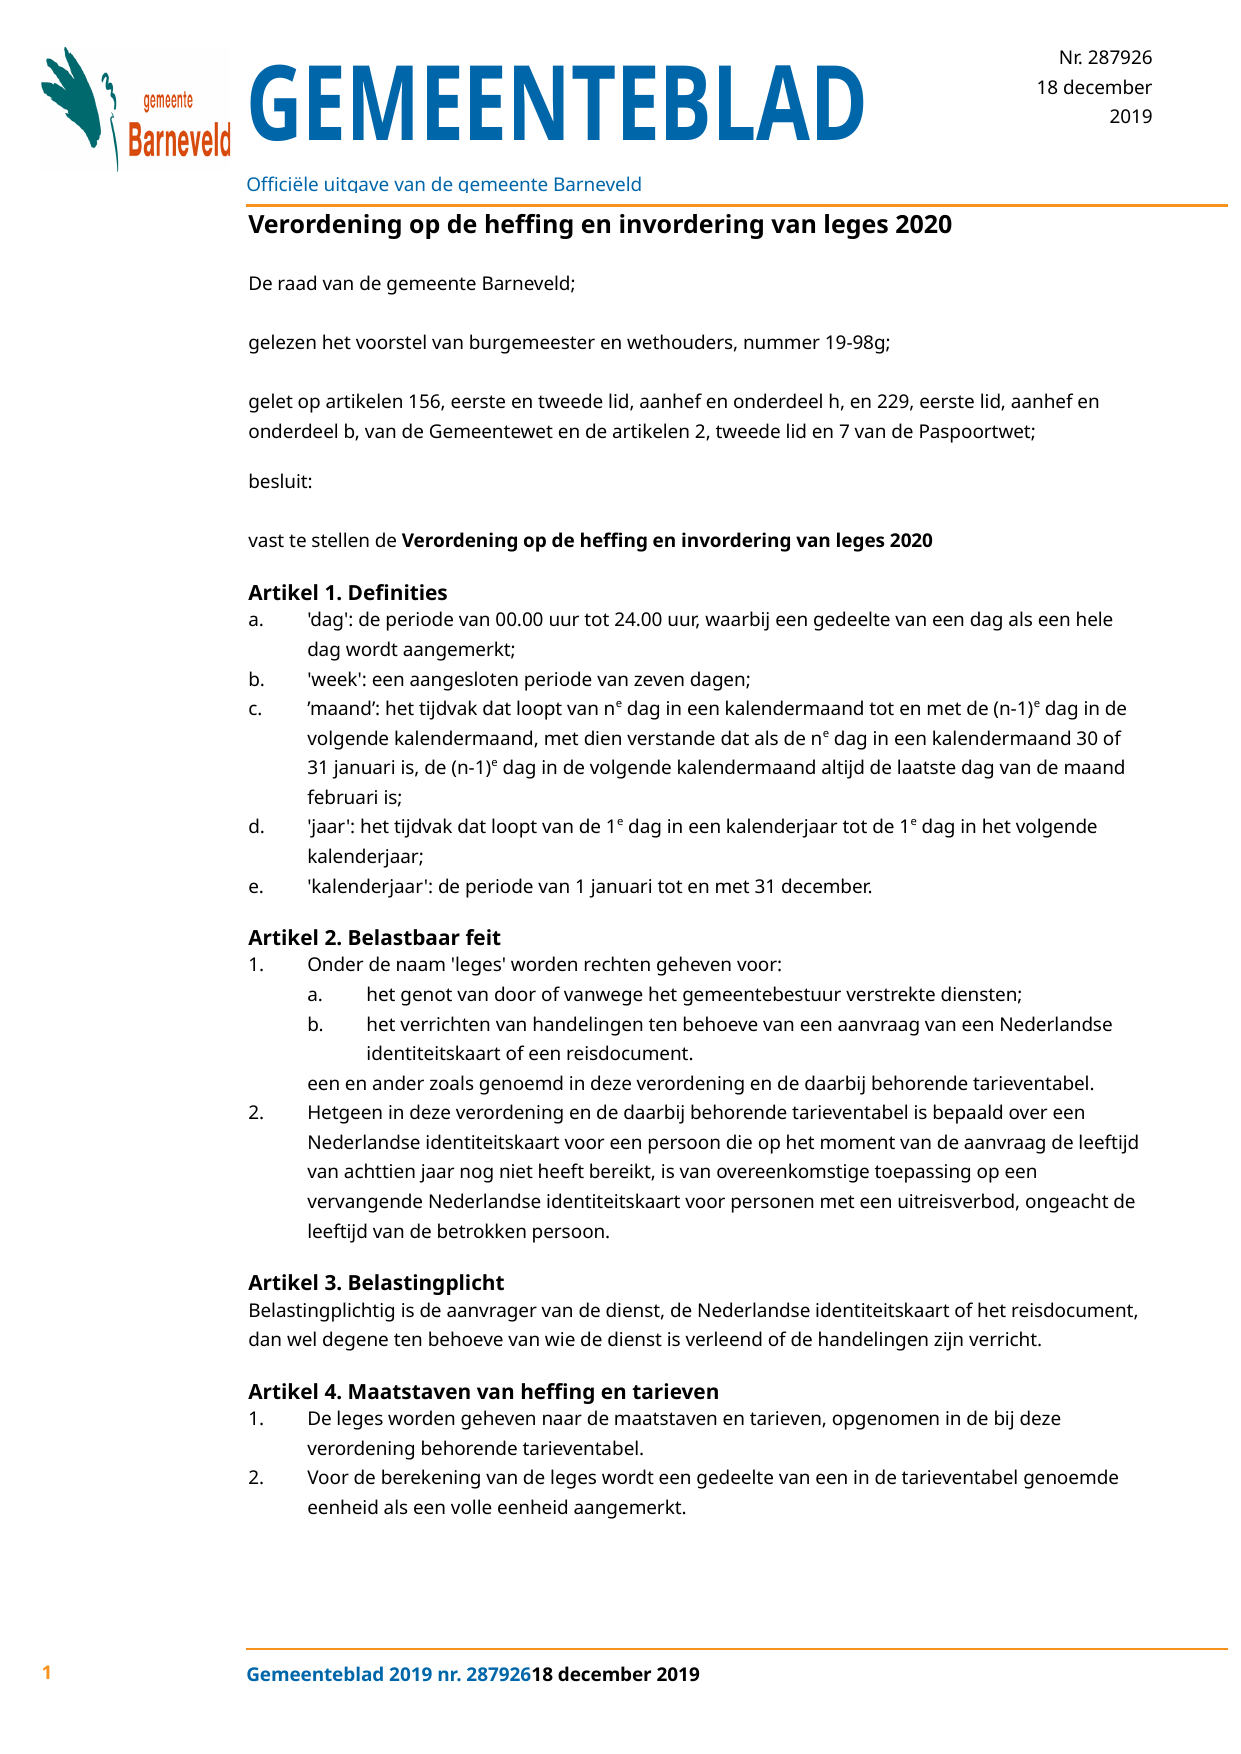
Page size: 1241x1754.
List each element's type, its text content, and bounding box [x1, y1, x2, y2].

list ’maand’: het tijdvak dat loopt van ne dag in een kalendermaand tot en met de (n-1)e dag in de volgende kalendermaand, met dien verstande dat als de ne dag in een kalendermaand 30 of 31 januari is, de (n-1)e dag in de volgende kalendermaand altijd de laatste dag van de maand februari is; [248, 695, 1152, 810]
list 'jaar': het tijdvak dat loopt van de 1e dag in een kalenderjaar tot de 1e dag in het volgende kalenderjaar; [248, 814, 1152, 869]
list 'week': een aangesloten periode van zeven dagen; [248, 666, 1152, 691]
list Onder de naam 'leges' worden rechten geheven voor: [248, 952, 1152, 977]
text gelet op artikelen 156, eerste en tweede lid, aanhef en onderdeel h, en 229, eerste lid, aanhef en onderdeel b, van de Gemeentewet en de artikelen 2, tweede lid en 7 van de Paspoortwet; [248, 389, 1152, 444]
text Belastingplichtig is de aanvrager van de dienst, de Nederlandse identiteitskaart of het reisdocument, dan wel degene ten behoeve van wie de dienst is verleend of de handelingen zijn verricht. [248, 1297, 1152, 1352]
text De raad van de gemeente Barneveld; [248, 270, 1152, 296]
text Artikel 3. Belastingplicht [248, 1268, 1152, 1297]
text Artikel 4. Maatstaven van heffing en tarieven [248, 1377, 1152, 1405]
text besluit: [248, 468, 1152, 494]
text Verordening op de heffing en invordering van leges 2020 [248, 207, 1152, 241]
list Voor de berekening van de leges wordt een gedeelte van een in de tarieventabel genoemde eenheid als een volle eenheid aangemerkt. [248, 1464, 1152, 1520]
list het verrichten van handelingen ten behoeve van een aanvraag van een Nederlandse identiteitskaart of een reisdocument. [307, 1011, 1152, 1066]
list 'kalenderjaar': de periode van 1 januari tot en met 31 december. [248, 873, 1152, 898]
text vast te stellen de Verordening op de heffing en invordering van leges 2020 [248, 528, 1152, 553]
list De leges worden geheven naar de maatstaven en tarieven, opgenomen in de bij deze verordening behorende tarieventabel. [248, 1405, 1152, 1461]
list een en ander zoals genoemd in deze verordening en de daarbij behorende tarieventabel. [248, 1070, 1152, 1096]
text Artikel 1. Definities [248, 578, 1152, 607]
text Artikel 2. Belastbaar feit [248, 923, 1152, 952]
picture [41, 47, 231, 172]
list 'dag': de periode van 00.00 uur tot 24.00 uur, waarbij een gedeelte van een dag als een hele dag wordt aangemerkt; [248, 607, 1152, 662]
list het genot van door of vanwege het gemeentebestuur verstrekte diensten; [307, 981, 1152, 1007]
text gelezen het voorstel van burgemeester en wethouders, nummer 19-98g; [248, 329, 1152, 355]
list Hetgeen in deze verordening en de daarbij behorende tarieventabel is bepaald over een Nederlandse identiteitskaart voor een persoon die op het moment van de aanvraag de leeftijd van achttien jaar nog niet heeft bereikt, is van overeenkomstige toepassing op een vervangende Nederlandse identiteitskaart voor personen met een uitreisverbod, ongeacht de leeftijd van de betrokken persoon. [248, 1099, 1152, 1244]
